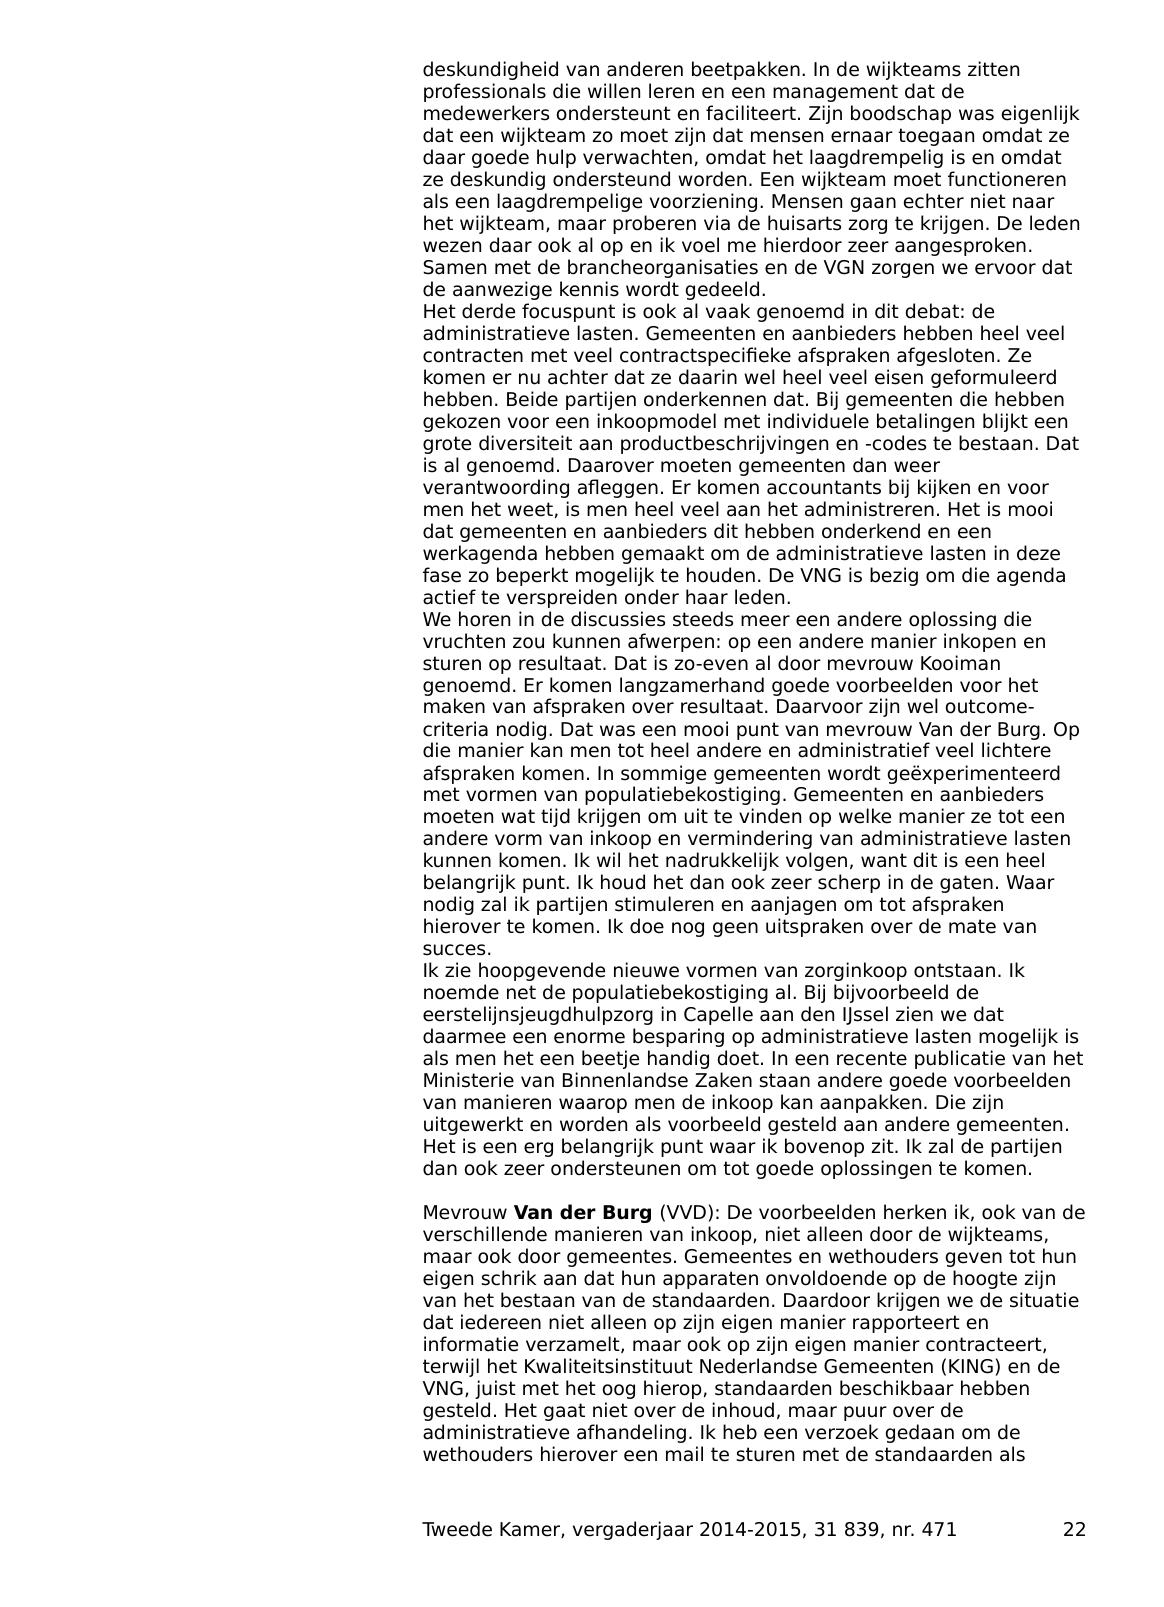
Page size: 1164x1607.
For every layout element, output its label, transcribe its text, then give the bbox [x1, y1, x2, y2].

text deskundigheid van anderen beetpakken. In de wijkteams zitten professionals die willen leren en een management dat de medewerkers ondersteunt en faciliteert. Zijn boodschap was eigenlijk dat een wijkteam zo moet zijn dat mensen ernaar toegaan omdat ze daar goede hulp verwachten, omdat het laagdrempelig is en omdat ze deskundig ondersteund worden. Een wijkteam moet functioneren als een laagdrempelige voorziening. Mensen gaan echter niet naar het wijkteam, maar proberen via de huisarts zorg te krijgen. De leden wezen daar ook al op en ik voel me hierdoor zeer aangesproken. Samen met de brancheorganisaties en de VGN zorgen we ervoor dat de aanwezige kennis wordt gedeeld. [422, 59, 1087, 301]
text Mevrouw Van der Burg (VVD): De voorbeelden herken ik, ook van de verschillende manieren van inkoop, niet alleen door de wijkteams, maar ook door gemeentes. Gemeentes en wethouders geven tot hun eigen schrik aan dat hun apparaten onvoldoende op de hoogte zijn van het bestaan van de standaarden. Daardoor krijgen we de situatie dat iedereen niet alleen op zijn eigen manier rapporteert en informatie verzamelt, maar ook op zijn eigen manier contracteert, terwijl het Kwaliteitsinstituut Nederlandse Gemeenten (KING) en de VNG, juist met het oog hierop, standaarden beschikbaar hebben gesteld. Het gaat niet over de inhoud, maar puur over de administratieve afhandeling. Ik heb een verzoek gedaan om de wethouders hierover een mail te sturen met de standaarden als [422, 1202, 1087, 1466]
text Het derde focuspunt is ook al vaak genoemd in dit debat: de administratieve lasten. Gemeenten en aanbieders hebben heel veel contracten met veel contractspecifieke afspraken afgesloten. Ze komen er nu achter dat ze daarin wel heel veel eisen geformuleerd hebben. Beide partijen onderkennen dat. Bij gemeenten die hebben gekozen voor een inkoopmodel met individuele betalingen blijkt een grote diversiteit aan productbeschrijvingen en -codes te bestaan. Dat is al genoemd. Daarover moeten gemeenten dan weer verantwoording afleggen. Er komen accountants bij kijken en voor men het weet, is men heel veel aan het administreren. Het is mooi dat gemeenten en aanbieders dit hebben onderkend en een werkagenda hebben gemaakt om de administratieve lasten in deze fase zo beperkt mogelijk te houden. De VNG is bezig om die agenda actief te verspreiden onder haar leden. [422, 301, 1087, 608]
text We horen in de discussies steeds meer een andere oplossing die vruchten zou kunnen afwerpen: op een andere manier inkopen en sturen op resultaat. Dat is zo-even al door mevrouw Kooiman genoemd. Er komen langzamerhand goede voorbeelden voor het maken van afspraken over resultaat. Daarvoor zijn wel outcome-criteria nodig. Dat was een mooi punt van mevrouw Van der Burg. Op die manier kan men tot heel andere en administratief veel lichtere afspraken komen. In sommige gemeenten wordt geëxperimenteerd met vormen van populatiebekostiging. Gemeenten en aanbieders moeten wat tijd krijgen om uit te vinden op welke manier ze tot een andere vorm van inkoop en vermindering van administratieve lasten kunnen komen. Ik wil het nadrukkelijk volgen, want dit is een heel belangrijk punt. Ik houd het dan ook zeer scherp in de gaten. Waar nodig zal ik partijen stimuleren en aanjagen om tot afspraken hierover te komen. Ik doe nog geen uitspraken over de mate van succes. [422, 608, 1087, 960]
text Ik zie hoopgevende nieuwe vormen van zorginkoop ontstaan. Ik noemde net de populatiebekostiging al. Bij bijvoorbeeld de eerstelijnsjeugdhulpzorg in Capelle aan den IJssel zien we dat daarmee een enorme besparing op administratieve lasten mogelijk is als men het een beetje handig doet. In een recente publicatie van het Ministerie van Binnenlandse Zaken staan andere goede voorbeelden van manieren waarop men de inkoop kan aanpakken. Die zijn uitgewerkt en worden als voorbeeld gesteld aan andere gemeenten. Het is een erg belangrijk punt waar ik bovenop zit. Ik zal de partijen dan ook zeer ondersteunen om tot goede oplossingen te komen. [422, 960, 1087, 1180]
